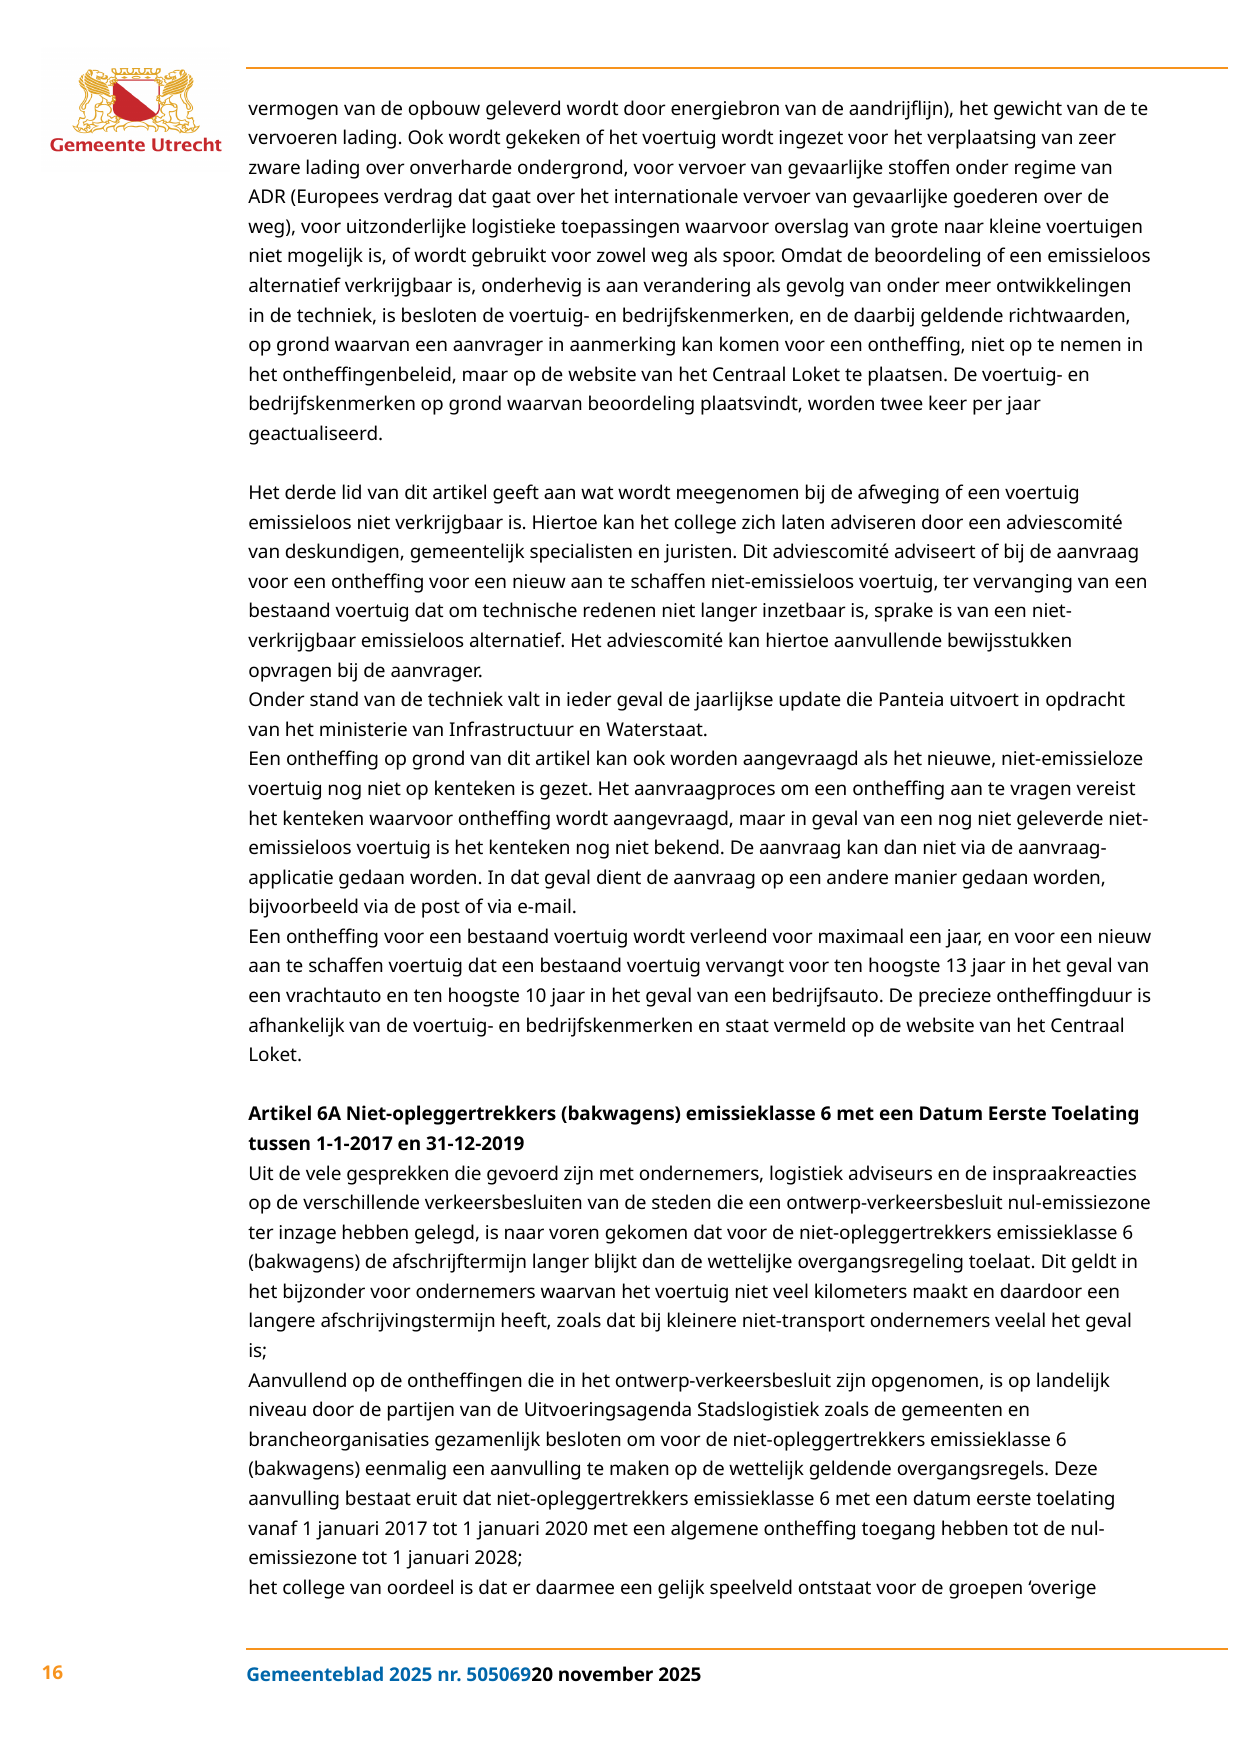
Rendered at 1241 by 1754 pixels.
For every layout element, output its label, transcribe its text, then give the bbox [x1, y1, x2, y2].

text Uit de vele gesprekken die gevoerd zijn met ondernemers, logistiek adviseurs en de inspraakreacties op de verschillende verkeersbesluiten van de steden die een ontwerp-verkeersbesluit nul-emissiezone ter inzage hebben gelegd, is naar voren gekomen dat voor de niet-opleggertrekkers emissieklasse 6 (bakwagens) de afschrijftermijn langer blijkt dan de wettelijke overgangsregeling toelaat. Dit geldt in het bijzonder voor ondernemers waarvan het voertuig niet veel kilometers maakt en daardoor een langere afschrijvingstermijn heeft, zoals dat bij kleinere niet-transport ondernemers veelal het geval is; [248, 1160, 1152, 1363]
text Aanvullend op de ontheffingen die in het ontwerp-verkeersbesluit zijn opgenomen, is op landelijk niveau door de partijen van de Uitvoeringsagenda Stadslogistiek zoals de gemeenten en brancheorganisaties gezamenlijk besloten om voor de niet-opleggertrekkers emissieklasse 6 (bakwagens) eenmalig een aanvulling te maken op de wettelijk geldende overgangsregels. Deze aanvulling bestaat eruit dat niet-opleggertrekkers emissieklasse 6 met een datum eerste toelating vanaf 1 januari 2017 tot 1 januari 2020 met een algemene ontheffing toegang hebben tot de nul-emissiezone tot 1 januari 2028; [248, 1367, 1152, 1570]
text vermogen van de opbouw geleverd wordt door energiebron van de aandrijflijn), het gewicht van de te vervoeren lading. Ook wordt gekeken of het voertuig wordt ingezet voor het verplaatsing van zeer zware lading over onverharde ondergrond, voor vervoer van gevaarlijke stoffen onder regime van ADR (Europees verdrag dat gaat over het internationale vervoer van gevaarlijke goederen over de weg), voor uitzonderlijke logistieke toepassingen waarvoor overslag van grote naar kleine voertuigen niet mogelijk is, of wordt gebruikt voor zowel weg als spoor. Omdat de beoordeling of een emissieloos alternatief verkrijgbaar is, onderhevig is aan verandering als gevolg van onder meer ontwikkelingen in de techniek, is besloten de voertuig- en bedrijfskenmerken, en de daarbij geldende richtwaarden, op grond waarvan een aanvrager in aanmerking kan komen voor een ontheffing, niet op te nemen in het ontheffingenbeleid, maar op de website van het Centraal Loket te plaatsen. De voertuig- en bedrijfskenmerken op grond waarvan beoordeling plaatsvindt, worden twee keer per jaar geactualiseerd. [248, 95, 1152, 446]
picture [41, 47, 231, 172]
text Een ontheffing voor een bestaand voertuig wordt verleend voor maximaal een jaar, en voor een nieuw aan te schaffen voertuig dat een bestaand voertuig vervangt voor ten hoogste 13 jaar in het geval van een vrachtauto en ten hoogste 10 jaar in het geval van een bedrijfsauto. De precieze ontheffingduur is afhankelijk van de voertuig- en bedrijfskenmerken en staat vermeld op de website van het Centraal Loket. [248, 923, 1152, 1067]
text Artikel 6A Niet-opleggertrekkers (bakwagens) emissieklasse 6 met een Datum Eerste Toelating tussen 1-1-2017 en 31-12-2019 [248, 1101, 1152, 1156]
text Een ontheffing op grond van dit artikel kan ook worden aangevraagd als het nieuwe, niet-emissieloze voertuig nog niet op kenteken is gezet. Het aanvraagproces om een ontheffing aan te vragen vereist het kenteken waarvoor ontheffing wordt aangevraagd, maar in geval van een nog niet geleverde niet-emissieloos voertuig is het kenteken nog niet bekend. De aanvraag kan dan niet via de aanvraag-applicatie gedaan worden. In dat geval dient de aanvraag op een andere manier gedaan worden, bijvoorbeeld via de post of via e-mail. [248, 746, 1152, 919]
text het college van oordeel is dat er daarmee een gelijk speelveld ontstaat voor de groepen ‘overige [248, 1574, 1152, 1600]
text Onder stand van de techniek valt in ieder geval de jaarlijkse update die Panteia uitvoert in opdracht van het ministerie van Infrastructuur en Waterstaat. [248, 686, 1152, 742]
text Het derde lid van dit artikel geeft aan wat wordt meegenomen bij de afweging of een voertuig emissieloos niet verkrijgbaar is. Hiertoe kan het college zich laten adviseren door een adviescomité van deskundigen, gemeentelijk specialisten en juristen. Dit adviescomité adviseert of bij de aanvraag voor een ontheffing voor een nieuw aan te schaffen niet-emissieloos voertuig, ter vervanging van een bestaand voertuig dat om technische redenen niet langer inzetbaar is, sprake is van een niet-verkrijgbaar emissieloos alternatief. Het adviescomité kan hiertoe aanvullende bewijsstukken opvragen bij de aanvrager. [248, 479, 1152, 683]
